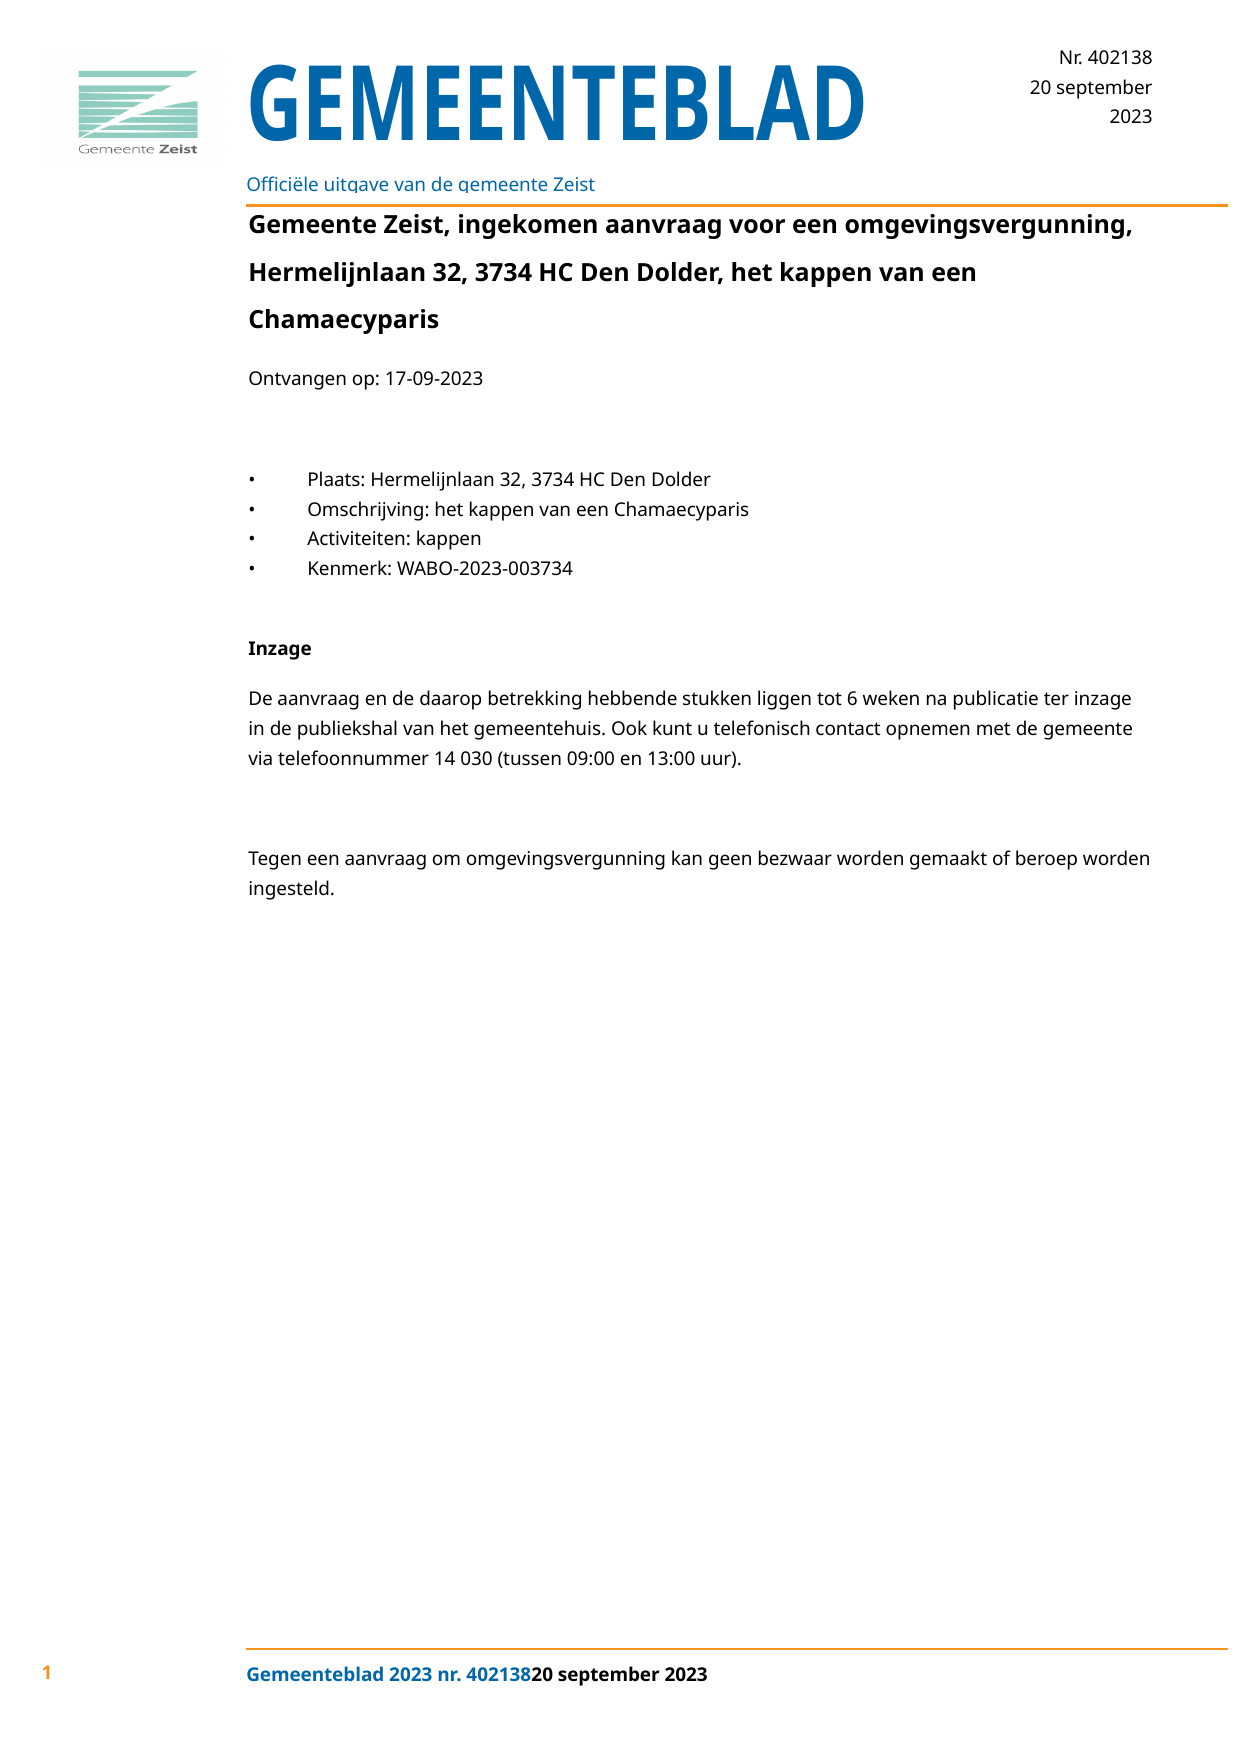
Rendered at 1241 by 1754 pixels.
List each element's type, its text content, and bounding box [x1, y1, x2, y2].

list Activiteiten: kappen [248, 526, 1152, 551]
text Gemeente Zeist, ingekomen aanvraag voor een omgevingsvergunning, Hermelijnlaan 32, 3734 HC Den Dolder, het kappen van een Chamaecyparis [248, 207, 1152, 336]
list Kenmerk: WABO-2023-003734 [248, 555, 1152, 581]
picture [41, 47, 231, 172]
list Omschrijving: het kappen van een Chamaecyparis [248, 496, 1152, 522]
list Plaats: Hermelijnlaan 32, 3734 HC Den Dolder [248, 466, 1152, 492]
text Tegen een aanvraag om omgevingsvergunning kan geen bezwaar worden gemaakt of beroep worden ingesteld. [248, 846, 1152, 901]
text Ontvangen op: 17-09-2023 [248, 366, 1152, 391]
text De aanvraag en de daarop betrekking hebbende stukken liggen tot 6 weken na publicatie ter inzage in de publiekshal van het gemeentehuis. Ook kunt u telefonisch contact opnemen met de gemeente via telefoonnummer 14 030 (tussen 09:00 en 13:00 uur). [248, 686, 1152, 770]
text Inzage [248, 635, 1152, 661]
